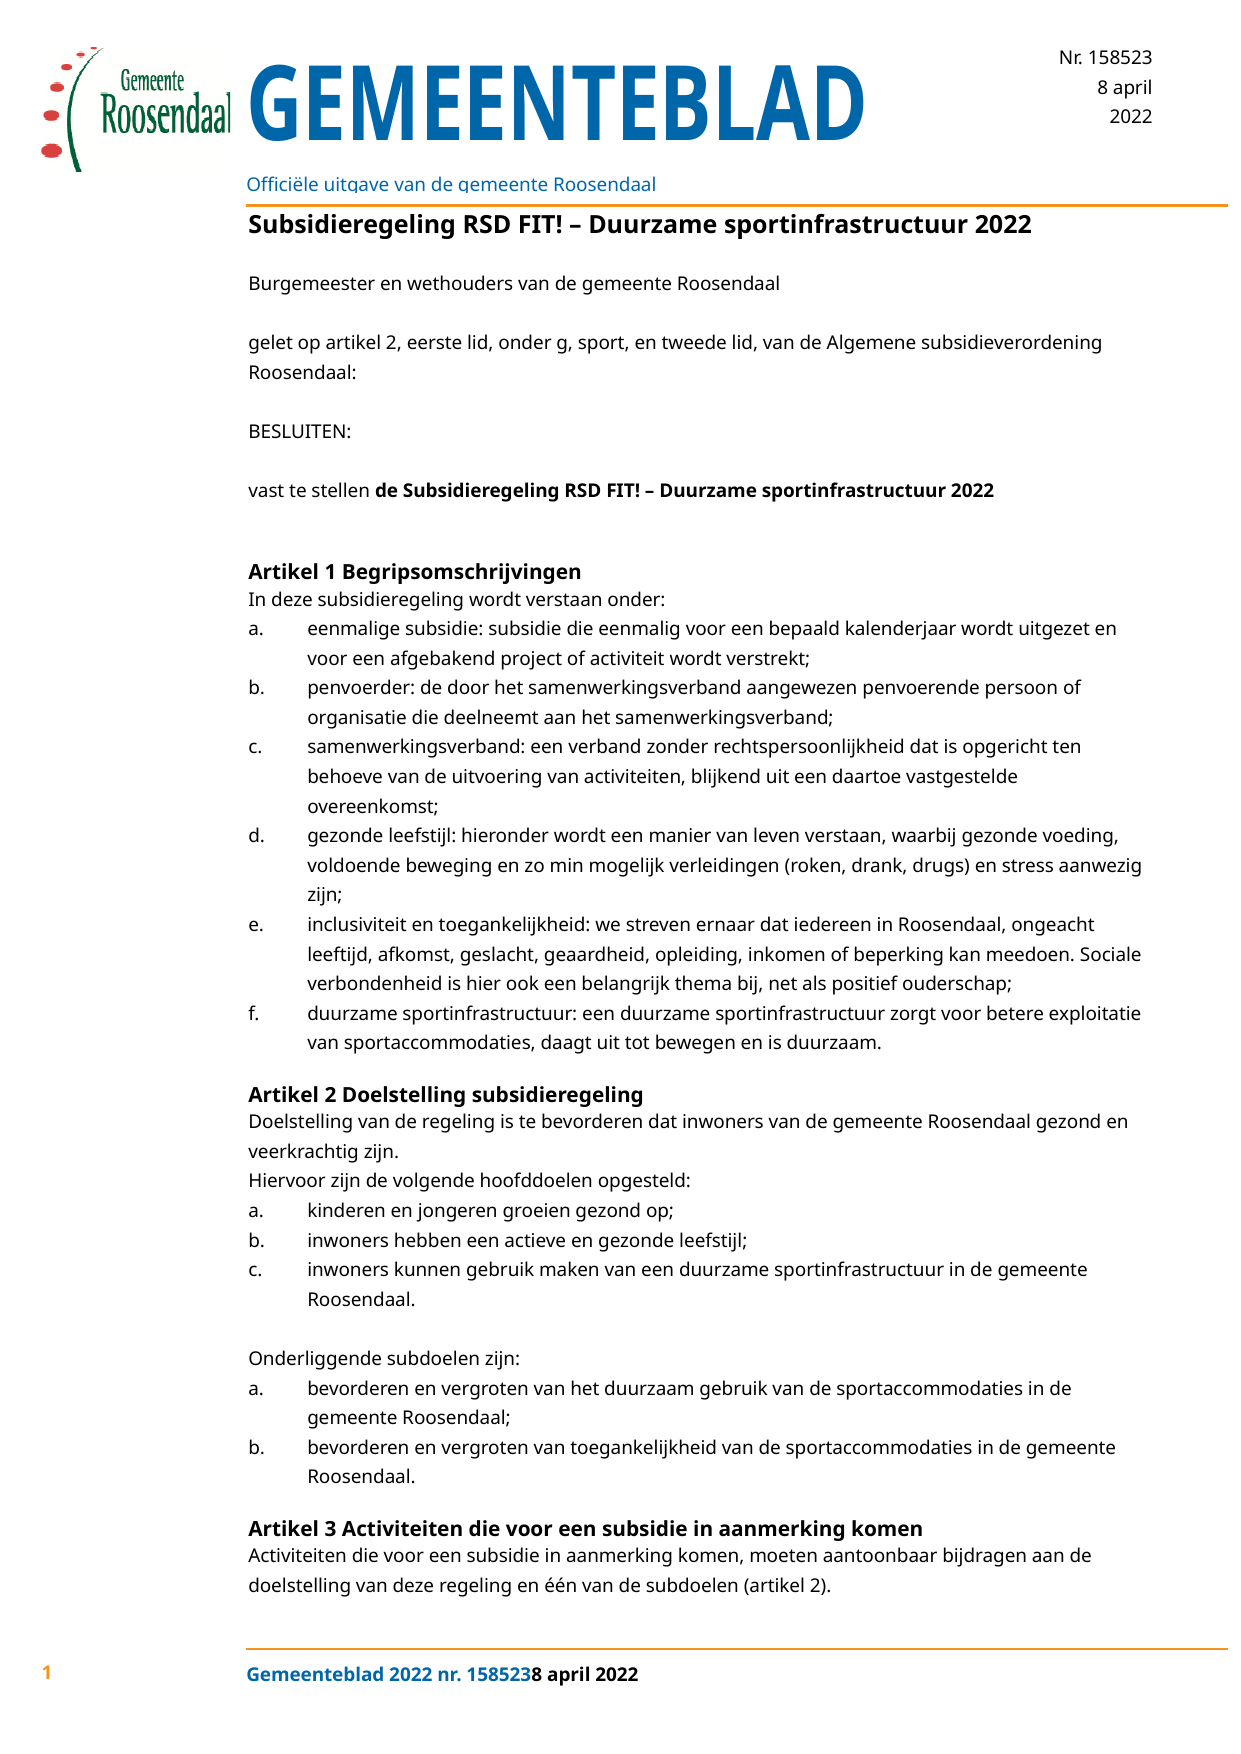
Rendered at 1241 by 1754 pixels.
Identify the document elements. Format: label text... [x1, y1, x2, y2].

list bevorderen en vergroten van het duurzaam gebruik van de sportaccommodaties in de gemeente Roosendaal; [248, 1375, 1152, 1430]
list kinderen en jongeren groeien gezond op; [248, 1197, 1152, 1223]
text Artikel 2 Doelstelling subsidieregeling [248, 1080, 1152, 1108]
list bevorderen en vergroten van toegankelijkheid van de sportaccommodaties in de gemeente Roosendaal. [248, 1434, 1152, 1489]
list duurzame sportinfrastructuur: een duurzame sportinfrastructuur zorgt voor betere exploitatie van sportaccommodaties, daagt uit tot bewegen en is duurzaam. [248, 1000, 1152, 1055]
text Artikel 3 Activiteiten die voor een subsidie in aanmerking komen [248, 1514, 1152, 1542]
text gelet op artikel 2, eerste lid, onder g, sport, en tweede lid, van de Algemene subsidieverordening Roosendaal: [248, 329, 1152, 385]
text Artikel 1 Begripsomschrijvingen [248, 557, 1152, 586]
text Activiteiten die voor een subsidie in aanmerking komen, moeten aantoonbaar bijdragen aan de doelstelling van deze regeling en één van de subdoelen (artikel 2). [248, 1542, 1152, 1598]
list inwoners kunnen gebruik maken van een duurzame sportinfrastructuur in de gemeente Roosendaal. [248, 1256, 1152, 1312]
list samenwerkingsverband: een verband zonder rechtspersoonlijkheid dat is opgericht ten behoeve van de uitvoering van activiteiten, blijkend uit een daartoe vastgestelde overeenkomst; [248, 734, 1152, 819]
text BESLUITEN: [248, 418, 1152, 444]
text Hiervoor zijn de volgende hoofddoelen opgesteld: [248, 1168, 1152, 1193]
list inwoners hebben een actieve en gezonde leefstijl; [248, 1227, 1152, 1252]
text vast te stellen de Subsidieregeling RSD FIT! – Duurzame sportinfrastructuur 2022 [248, 477, 1152, 503]
text Onderliggende subdoelen zijn: [248, 1345, 1152, 1371]
list gezonde leefstijl: hieronder wordt een manier van leven verstaan, waarbij gezonde voeding, voldoende beweging en zo min mogelijk verleidingen (roken, drank, drugs) en stress aanwezig zijn; [248, 822, 1152, 907]
picture [41, 47, 231, 172]
list inclusiviteit en toegankelijkheid: we streven ernaar dat iedereen in Roosendaal, ongeacht leeftijd, afkomst, geslacht, geaardheid, opleiding, inkomen of beperking kan meedoen. Sociale verbondenheid is hier ook een belangrijk thema bij, net als positief ouderschap; [248, 911, 1152, 996]
list eenmalige subsidie: subsidie die eenmalig voor een bepaald kalenderjaar wordt uitgezet en voor een afgebakend project of activiteit wordt verstrekt; [248, 615, 1152, 671]
text Doelstelling van de regeling is te bevorderen dat inwoners van de gemeente Roosendaal gezond en veerkrachtig zijn. [248, 1108, 1152, 1164]
text Subsidieregeling RSD FIT! – Duurzame sportinfrastructuur 2022 [248, 207, 1152, 241]
text Burgemeester en wethouders van de gemeente Roosendaal [248, 270, 1152, 296]
text In deze subsidieregeling wordt verstaan onder: [248, 586, 1152, 612]
list penvoerder: de door het samenwerkingsverband aangewezen penvoerende persoon of organisatie die deelneemt aan het samenwerkingsverband; [248, 674, 1152, 730]
